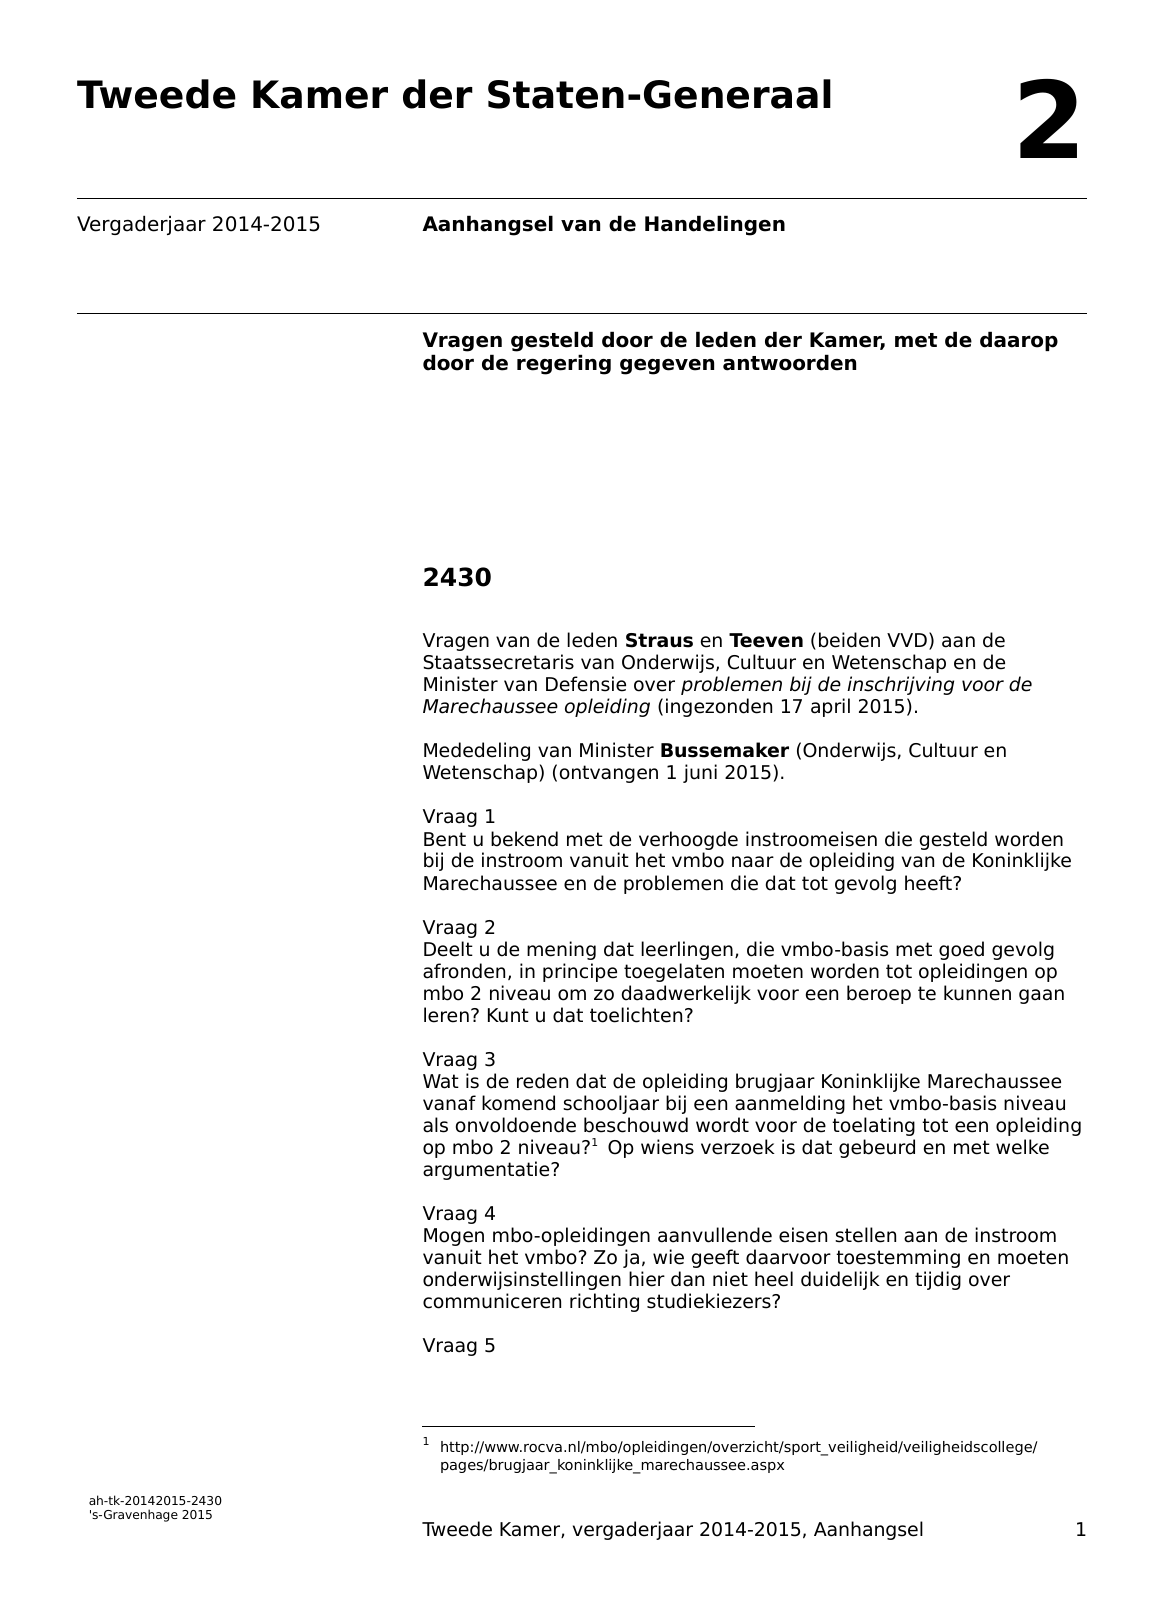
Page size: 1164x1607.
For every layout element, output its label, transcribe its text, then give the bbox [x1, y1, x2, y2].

text 's-Gravenhage 2015 [88, 1508, 323, 1522]
text Vraag 2 [422, 917, 1087, 938]
text ah-tk-20142015-2430 [88, 1494, 323, 1508]
text Vraag 1 [422, 806, 1087, 828]
text 2430 [422, 563, 1087, 592]
text Mogen mbo-opleidingen aanvullende eisen stellen aan de instroom vanuit het vmbo? Zo ja, wie geeft daarvoor toestemming en moeten onderwijsinstellingen hier dan niet heel duidelijk en tijdig over communiceren richting studiekiezers? [422, 1225, 1087, 1313]
text Vraag 5 [422, 1335, 1087, 1357]
text Vraag 3 [422, 1049, 1087, 1071]
text Mededeling van Minister Bussemaker (Onderwijs, Cultuur en Wetenschap) (ontvangen 1 juni 2015). [422, 740, 1087, 784]
table_header Tweede Kamer der Staten-Generaal [77, 59, 886, 198]
text Bent u bekend met de verhoogde instroomeisen die gesteld worden bij de instroom vanuit het vmbo naar de opleiding van de Koninklijke Marechaussee en de problemen die dat tot gevolg heeft? [422, 828, 1087, 894]
text Deelt u de mening dat leerlingen, die vmbo-basis met goed gevolg afronden, in principe toegelaten moeten worden tot opleidingen op mbo 2 niveau om zo daadwerkelijk voor een beroep te kunnen gaan leren? Kunt u dat toelichten? [422, 938, 1087, 1026]
text http://www.rocva.nl/mbo/opleidingen/overzicht/sport_veiligheid/veiligheidscollege/pages/brugjaar_koninklijke_marechaussee.aspx [422, 1435, 1087, 1474]
table_cell Vragen gesteld door de leden der Kamer, met de daarop door de regering gegeven antwoorden [422, 314, 1087, 375]
text Vragen van de leden Straus en Teeven (beiden VVD) aan de Staatssecretaris van Onderwijs, Cultuur en Wetenschap en de Minister van Defensie over problemen bij de inschrijving voor de Marechaussee opleiding (ingezonden 17 april 2015). [422, 630, 1087, 718]
table_header 2 [886, 59, 1087, 198]
table_cell [77, 314, 422, 375]
text Wat is de reden dat de opleiding brugjaar Koninklijke Marechaussee vanaf komend schooljaar bij een aanmelding het vmbo-basis niveau als onvoldoende beschouwd wordt voor de toelating tot een opleiding op mbo 2 niveau? Op wiens verzoek is dat gebeurd en met welke argumentatie? [422, 1071, 1087, 1181]
table_cell Vergaderjaar 2014-2015 [77, 199, 422, 313]
table_cell Aanhangsel van de Handelingen [422, 199, 1087, 313]
text Vraag 4 [422, 1203, 1087, 1225]
